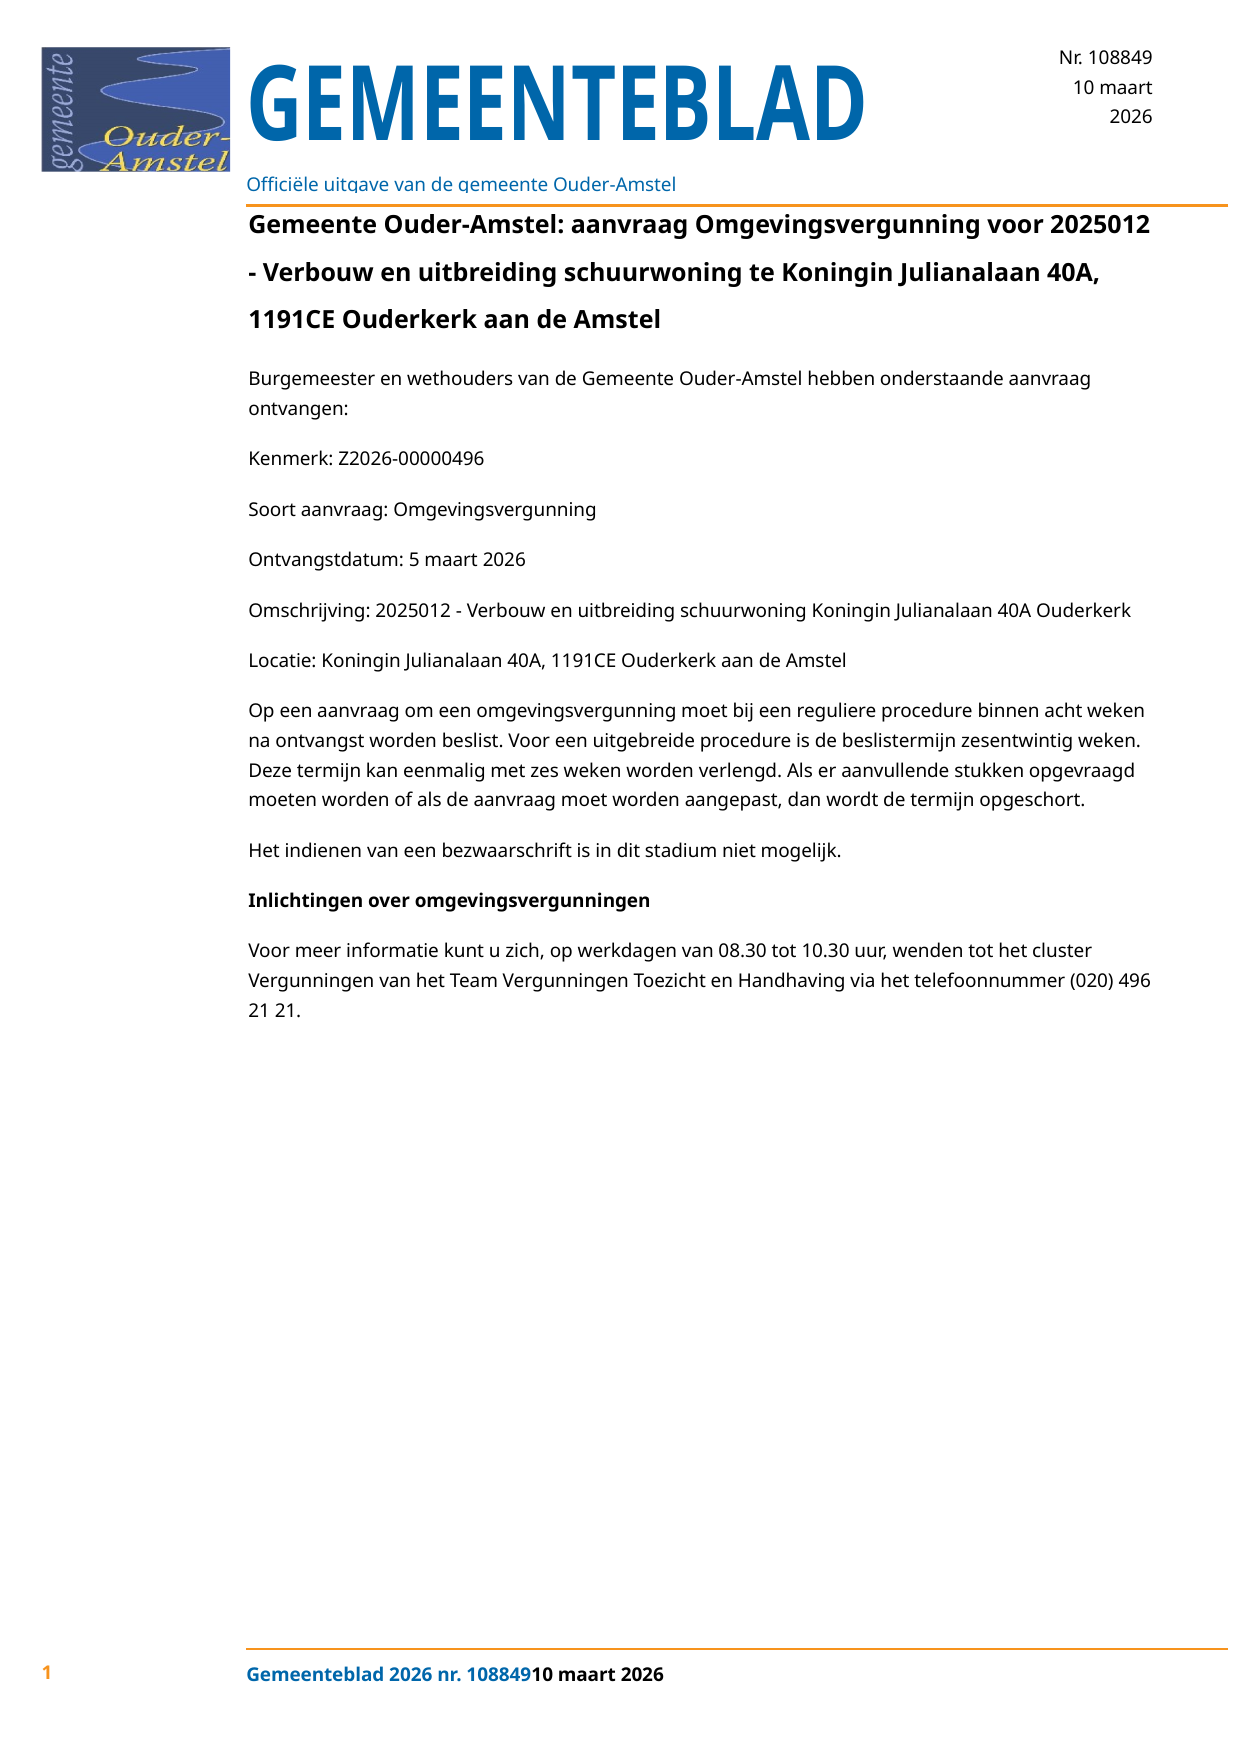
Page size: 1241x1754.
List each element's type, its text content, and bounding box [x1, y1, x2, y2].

text Op een aanvraag om een omgevingsvergunning moet bij een reguliere procedure binnen acht weken na ontvangst worden beslist. Voor een uitgebreide procedure is de beslistermijn zesentwintig weken. Deze termijn kan eenmalig met zes weken worden verlengd. Als er aanvullende stukken opgevraagd moeten worden of als de aanvraag moet worden aangepast, dan wordt de termijn opgeschort. [248, 698, 1152, 812]
text Kenmerk: Z2026-00000496 [248, 446, 1152, 471]
text Omschrijving: 2025012 - Verbouw en uitbreiding schuurwoning Koningin Julianalaan 40A Ouderkerk [248, 597, 1152, 622]
text Burgemeester en wethouders van de Gemeente Ouder-Amstel hebben onderstaande aanvraag ontvangen: [248, 366, 1152, 421]
text Gemeente Ouder-Amstel: aanvraag Omgevingsvergunning voor 2025012 - Verbouw en uitbreiding schuurwoning te Koningin Julianalaan 40A, 1191CE Ouderkerk aan de Amstel [248, 207, 1152, 336]
text Inlichtingen over omgevingsvergunningen [248, 887, 1152, 913]
text Het indienen van een bezwaarschrift is in dit stadium niet mogelijk. [248, 837, 1152, 862]
picture [41, 47, 231, 172]
text Ontvangstdatum: 5 maart 2026 [248, 546, 1152, 572]
text Locatie: Koningin Julianalaan 40A, 1191CE Ouderkerk aan de Amstel [248, 647, 1152, 673]
text Voor meer informatie kunt u zich, op werkdagen van 08.30 tot 10.30 uur, wenden tot het cluster Vergunningen van het Team Vergunningen Toezicht en Handhaving via het telefoonnummer (020) 496 21 21. [248, 938, 1152, 1022]
text Soort aanvraag: Omgevingsvergunning [248, 496, 1152, 522]
